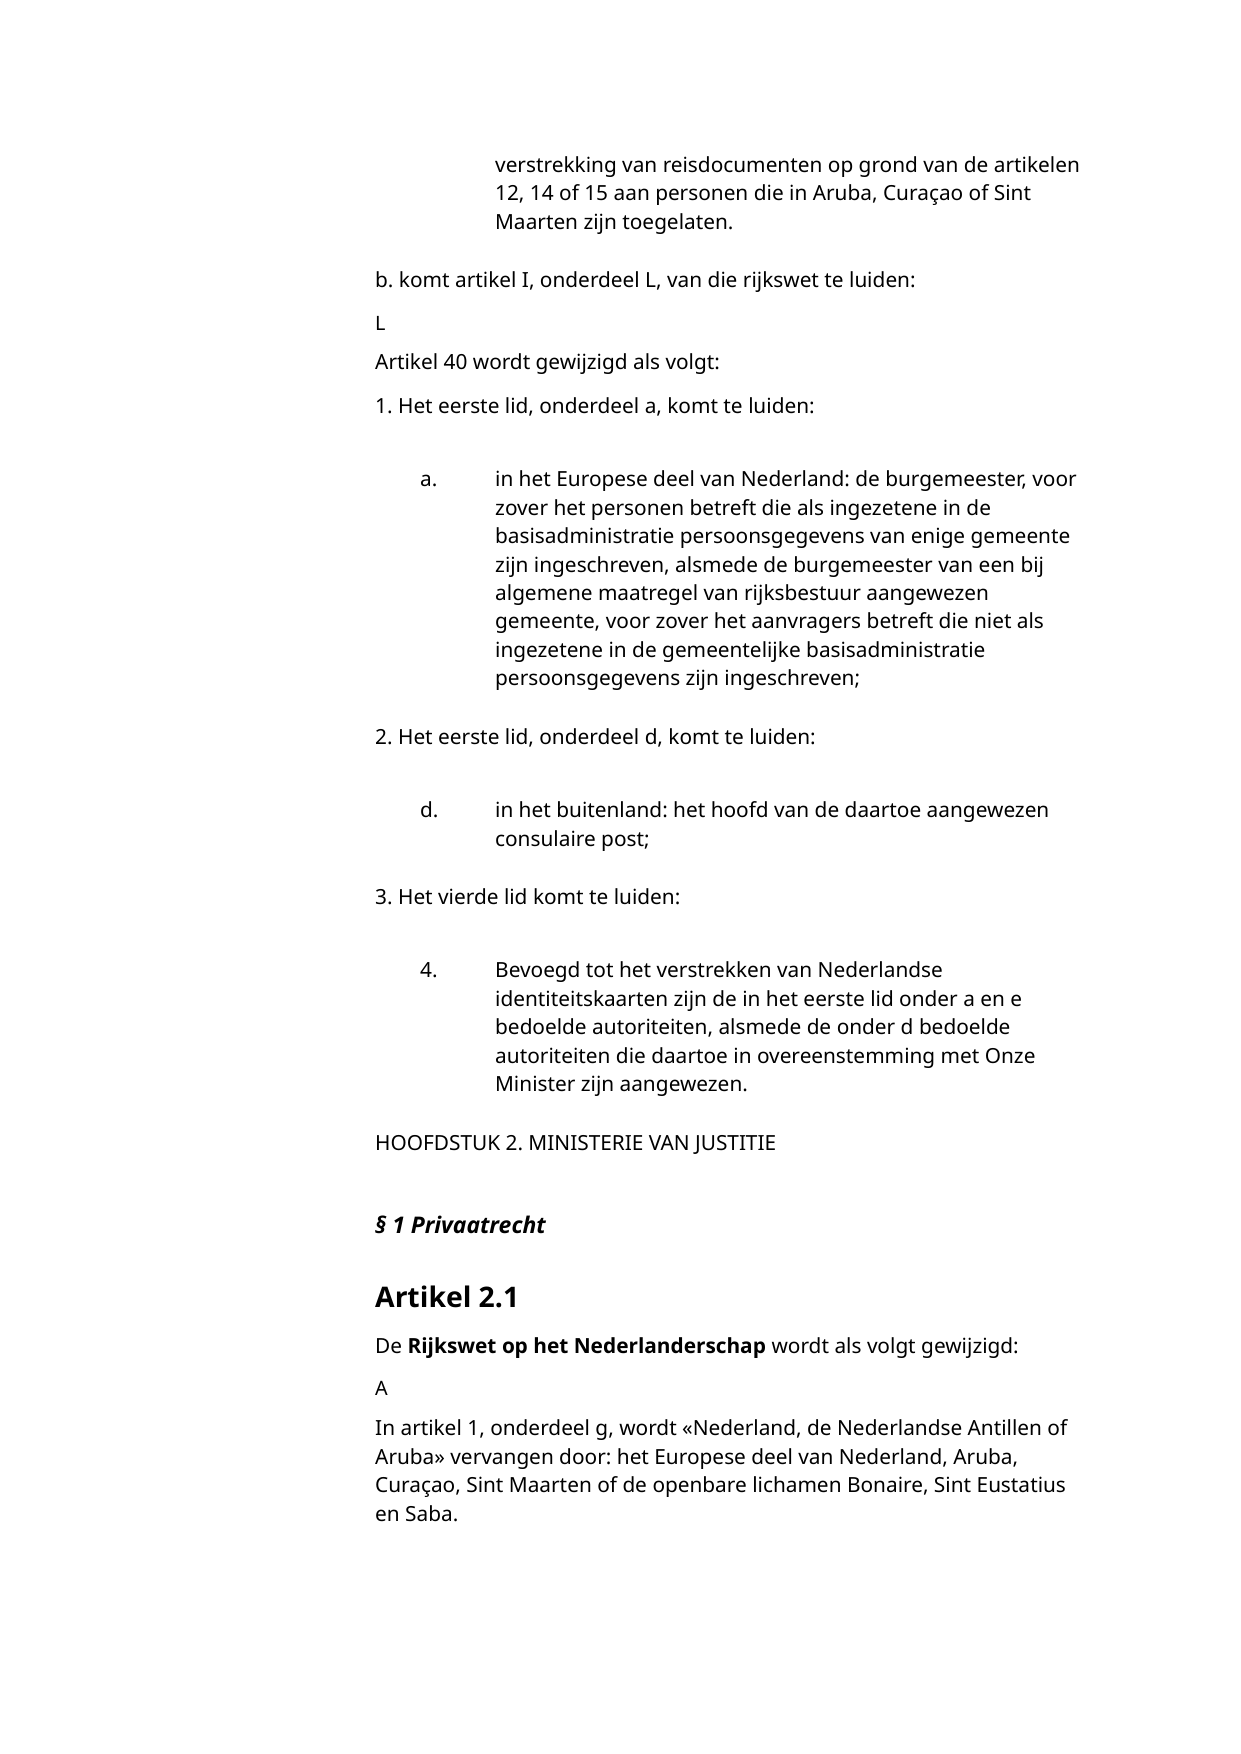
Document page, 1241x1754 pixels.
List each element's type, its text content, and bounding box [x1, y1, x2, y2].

list verstrekking van reisdocumenten op grond van de artikelen 12, 14 of 15 aan personen die in Aruba, Curaçao of Sint Maarten zijn toegelaten. [420, 150, 1090, 235]
text Artikel 40 wordt gewijzigd als volgt: [375, 347, 1090, 376]
text A [375, 1374, 1090, 1402]
subtitle § 1 Privaatrecht [375, 1209, 1090, 1240]
subtitle Artikel 2.1 [375, 1277, 1090, 1316]
text In artikel 1, onderdeel g, wordt «Nederland, de Nederlandse Antillen of Aruba» vervangen door: het Europese deel van Nederland, Aruba, Curaçao, Sint Maarten of de openbare lichamen Bonaire, Sint Eustatius en Saba. [375, 1413, 1090, 1527]
text 2. Het eerste lid, onderdeel d, komt te luiden: [375, 722, 1090, 750]
subtitle HOOFDSTUK 2. MINISTERIE VAN JUSTITIE [375, 1128, 1090, 1156]
text L [375, 309, 1090, 336]
list Bevoegd tot het verstrekken van Nederlandse identiteitskaarten zijn de in het eerste lid onder a en e bedoelde autoriteiten, alsmede de onder d bedoelde autoriteiten die daartoe in overeenstemming met Onze Minister zijn aangewezen. [420, 956, 1090, 1098]
text De Rijkswet op het Nederlanderschap wordt als volgt gewijzigd: [375, 1331, 1090, 1359]
list in het buitenland: het hoofd van de daartoe aangewezen consulaire post; [420, 795, 1090, 852]
text 1. Het eerste lid, onderdeel a, komt te luiden: [375, 391, 1090, 419]
text 3. Het vierde lid komt te luiden: [375, 882, 1090, 911]
list in het Europese deel van Nederland: de burgemeester, voor zover het personen betreft die als ingezetene in de basisadministratie persoonsgegevens van enige gemeente zijn ingeschreven, alsmede de burgemeester van een bij algemene maatregel van rijksbestuur aangewezen gemeente, voor zover het aanvragers betreft die niet als ingezetene in de gemeentelijke basisadministratie persoonsgegevens zijn ingeschreven; [420, 464, 1090, 692]
text b. komt artikel I, onderdeel L, van die rijkswet te luiden: [375, 265, 1090, 294]
